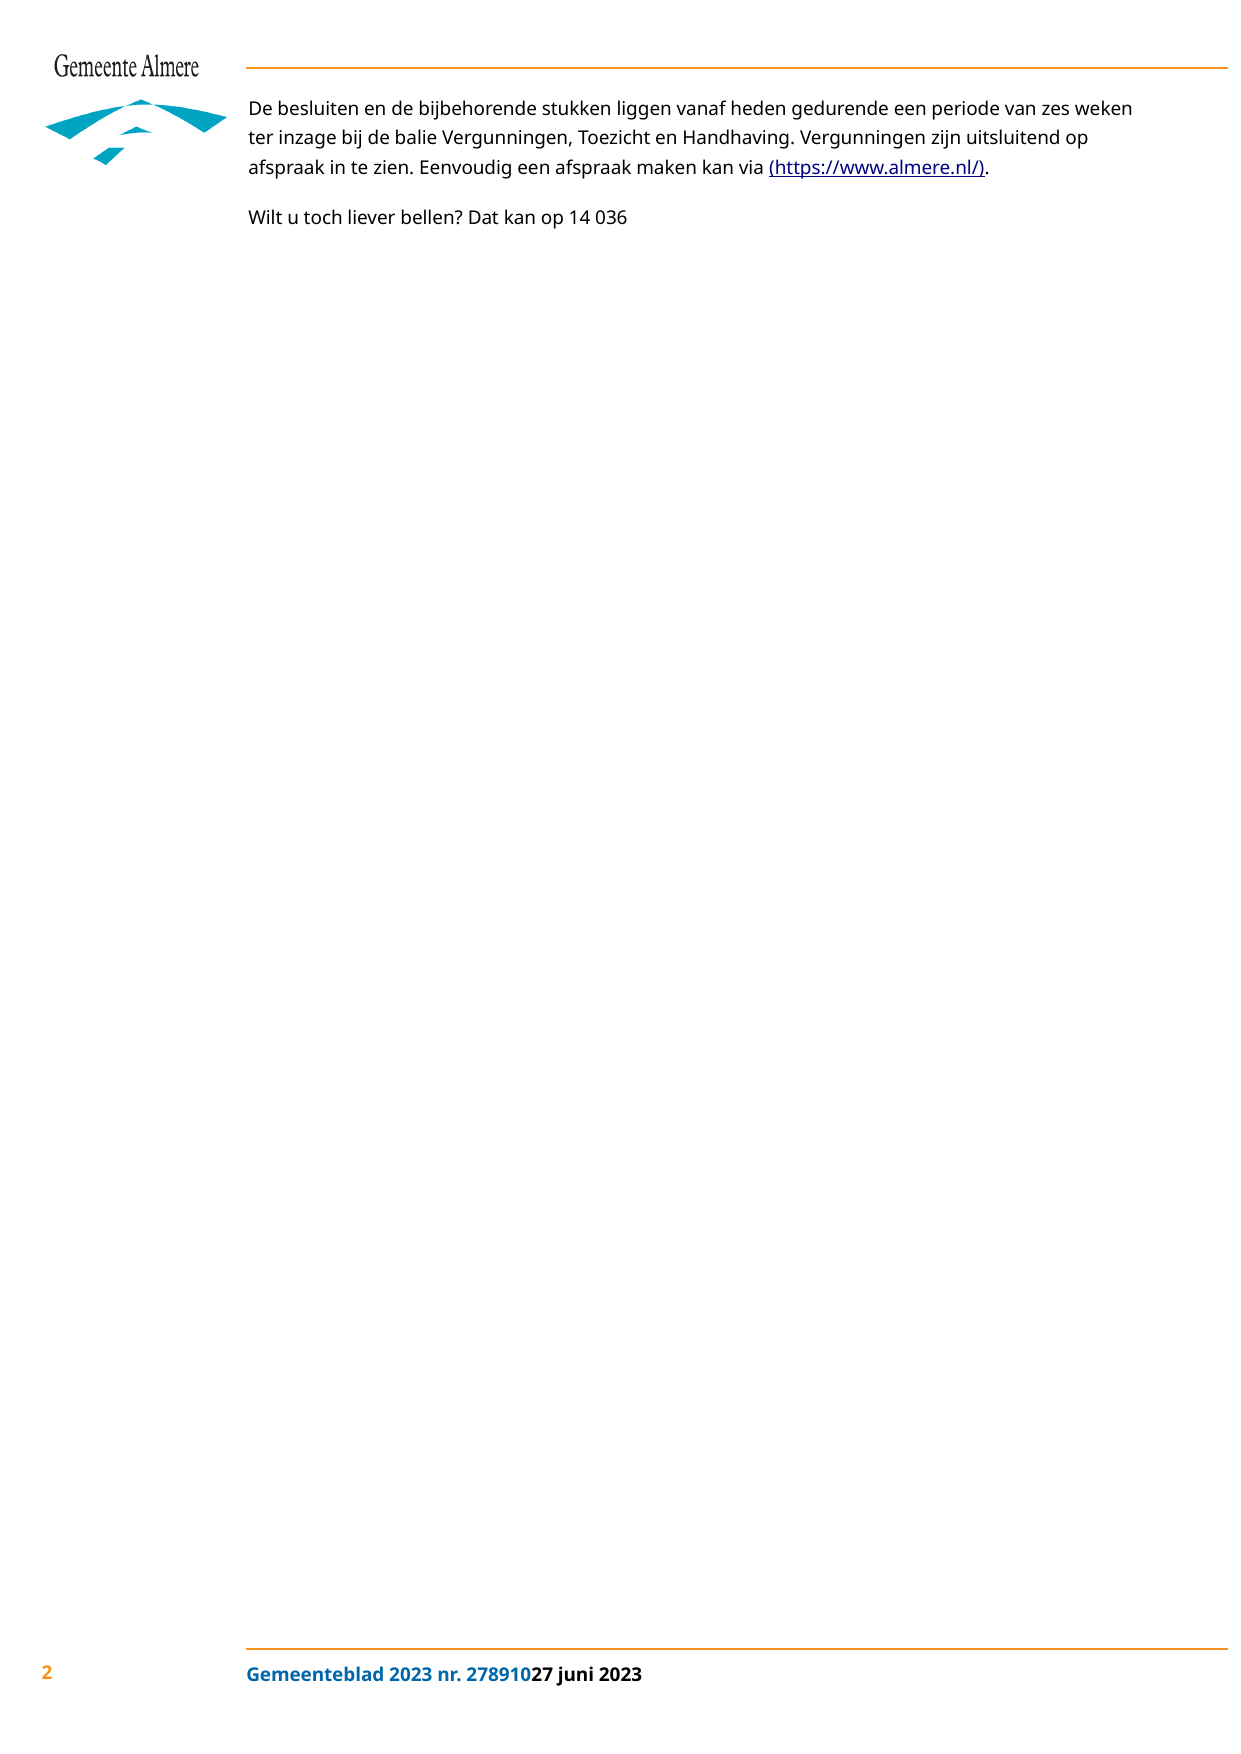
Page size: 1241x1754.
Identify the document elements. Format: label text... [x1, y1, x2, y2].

text Wilt u toch liever bellen? Dat kan op 14 036 [248, 204, 1152, 230]
picture [41, 47, 231, 172]
text De besluiten en de bijbehorende stukken liggen vanaf heden gedurende een periode van zes weken ter inzage bij de balie Vergunningen, Toezicht en Handhaving. Vergunningen zijn uitsluitend op afspraak in te zien. Eenvoudig een afspraak maken kan via (https://www.almere.nl/). [248, 95, 1152, 180]
